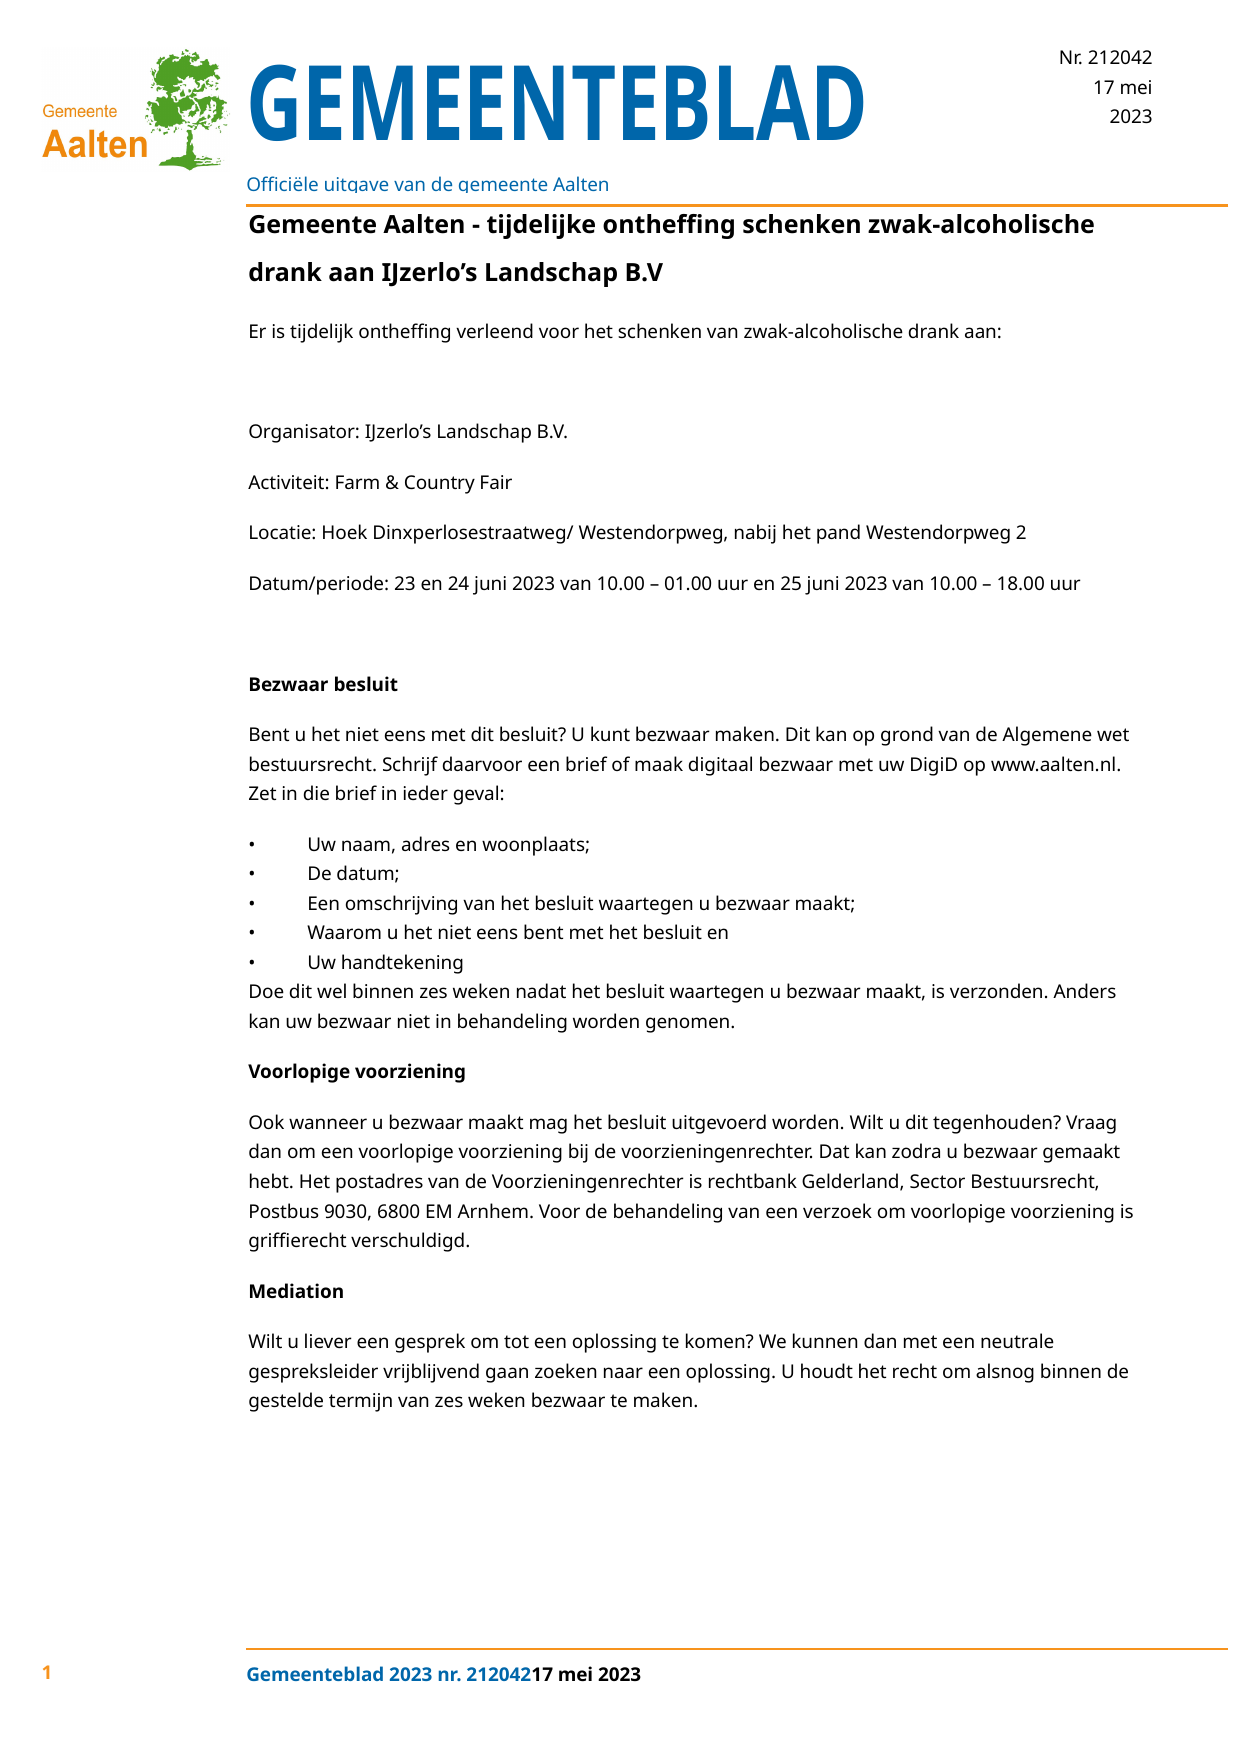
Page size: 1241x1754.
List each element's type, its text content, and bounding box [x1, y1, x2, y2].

text Er is tijdelijk ontheffing verleend voor het schenken van zwak-alcoholische drank aan: [248, 318, 1152, 344]
list De datum; [248, 860, 1152, 886]
text Bent u het niet eens met dit besluit? U kunt bezwaar maken. Dit kan op grond van de Algemene wet bestuursrecht. Schrijf daarvoor een brief of maak digitaal bezwaar met uw DigiD op www.aalten.nl. Zet in die brief in ieder geval: [248, 721, 1152, 806]
picture [41, 47, 231, 172]
text Gemeente Aalten - tijdelijke ontheffing schenken zwak-alcoholische drank aan IJzerlo’s Landschap B.V [248, 207, 1152, 288]
text Locatie: Hoek Dinxperlosestraatweg/ Westendorpweg, nabij het pand Westendorpweg 2 [248, 519, 1152, 545]
list Uw naam, adres en woonplaats; [248, 831, 1152, 857]
text Organisator: IJzerlo’s Landschap B.V. [248, 419, 1152, 444]
list Uw handtekening [248, 949, 1152, 975]
text Activiteit: Farm & Country Fair [248, 469, 1152, 495]
text Doe dit wel binnen zes weken nadat het besluit waartegen u bezwaar maakt, is verzonden. Anders kan uw bezwaar niet in behandeling worden genomen. [248, 979, 1152, 1034]
text Bezwaar besluit [248, 671, 1152, 697]
text Voorlopige voorziening [248, 1059, 1152, 1084]
list Een omschrijving van het besluit waartegen u bezwaar maakt; [248, 890, 1152, 916]
text Wilt u liever een gesprek om tot een oplossing te komen? We kunnen dan met een neutrale gespreksleider vrijblijvend gaan zoeken naar een oplossing. U houdt het recht om alsnog binnen de gestelde termijn van zes weken bezwaar te maken. [248, 1328, 1152, 1413]
text Ook wanneer u bezwaar maakt mag het besluit uitgevoerd worden. Wilt u dit tegenhouden? Vraag dan om een voorlopige voorziening bij de voorzieningenrechter. Dat kan zodra u bezwaar gemaakt hebt. Het postadres van de Voorzieningenrechter is rechtbank Gelderland, Sector Bestuursrecht, Postbus 9030, 6800 EM Arnhem. Voor de behandeling van een verzoek om voorlopige voorziening is griffierecht verschuldigd. [248, 1109, 1152, 1253]
text Datum/periode: 23 en 24 juni 2023 van 10.00 – 01.00 uur en 25 juni 2023 van 10.00 – 18.00 uur [248, 570, 1152, 596]
text Mediation [248, 1278, 1152, 1304]
list Waarom u het niet eens bent met het besluit en [248, 919, 1152, 945]
